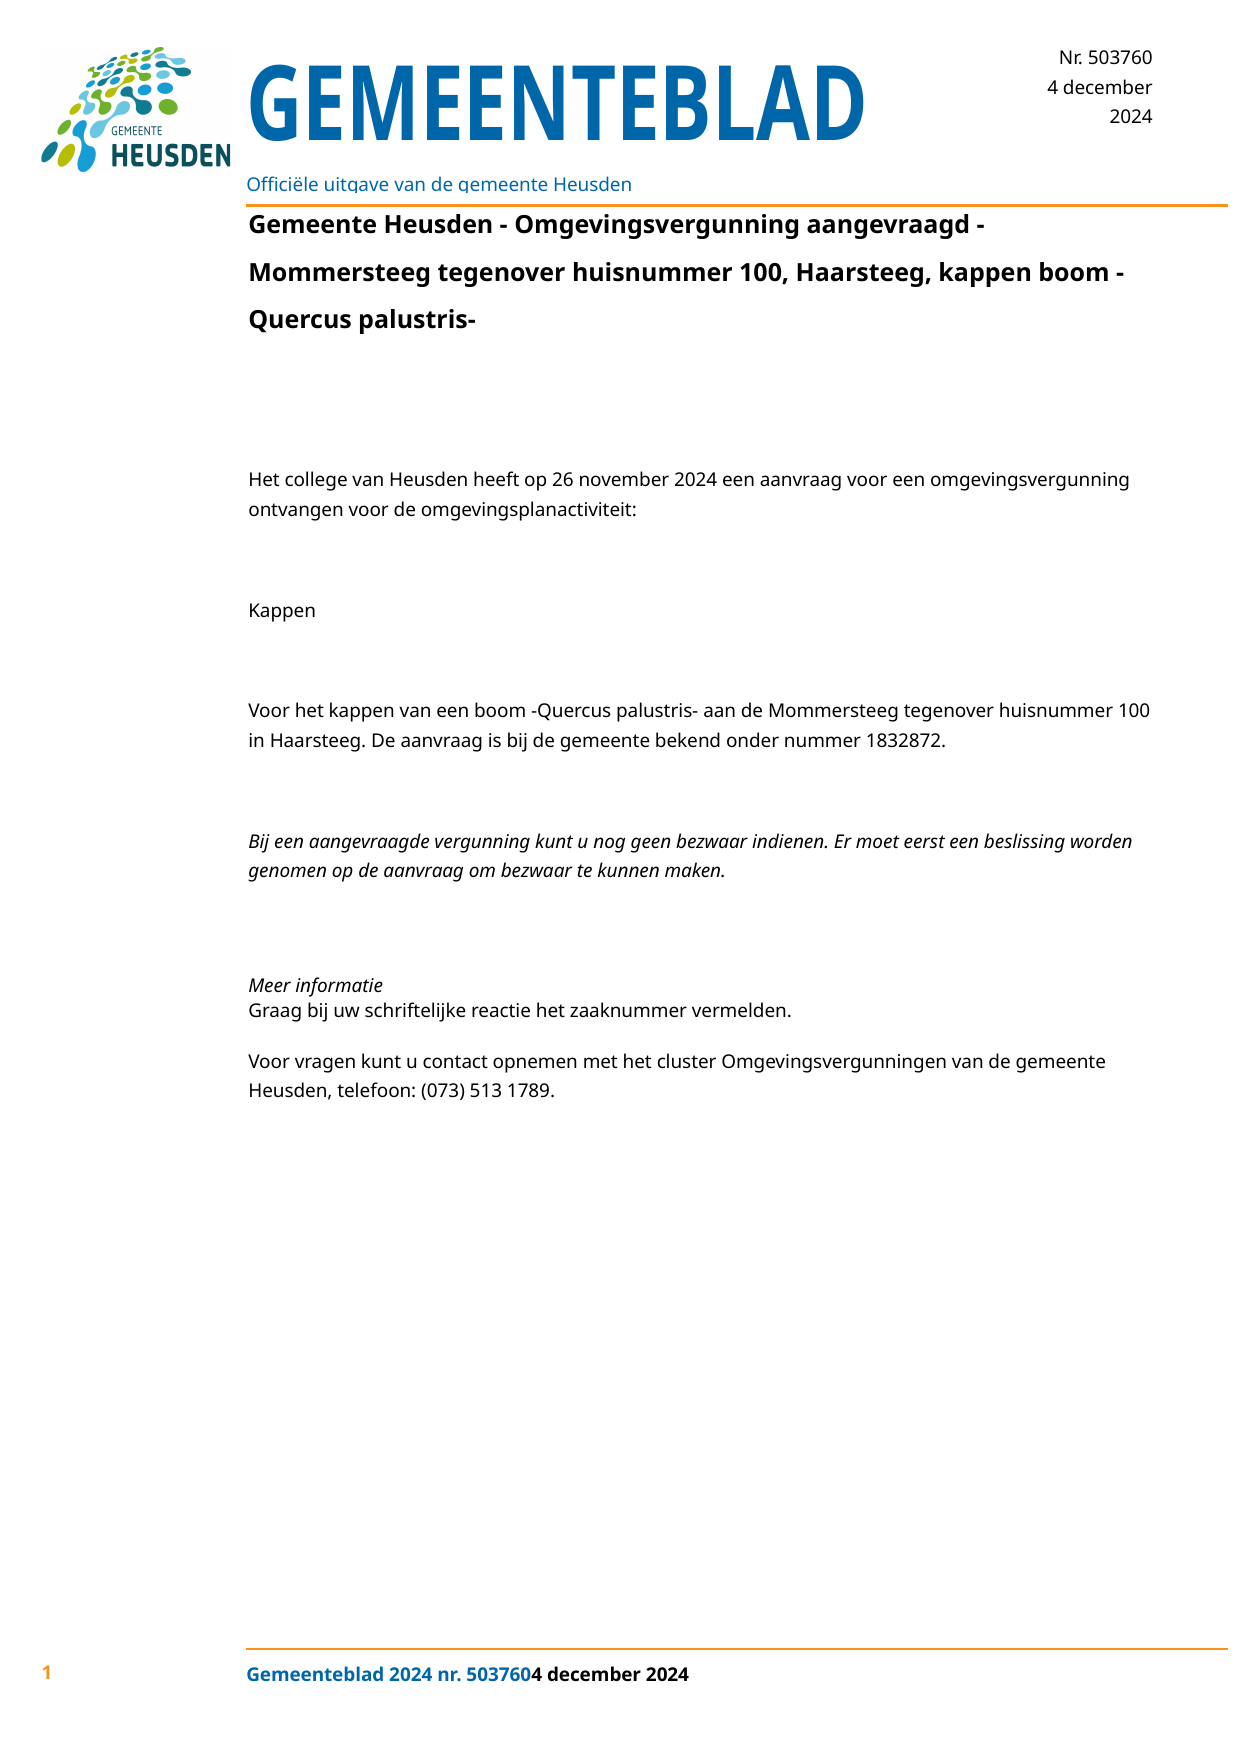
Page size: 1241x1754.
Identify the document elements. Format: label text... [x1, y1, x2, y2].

text Kappen [248, 597, 1152, 622]
text Gemeente Heusden - Omgevingsvergunning aangevraagd - Mommersteeg tegenover huisnummer 100, Haarsteeg, kappen boom -Quercus palustris- [248, 207, 1152, 336]
text Bij een aangevraagde vergunning kunt u nog geen bezwaar indienen. Er moet eerst een beslissing worden genomen op de aanvraag om bezwaar te kunnen maken. [248, 828, 1152, 883]
picture [41, 47, 231, 172]
text Voor vragen kunt u contact opnemen met het cluster Omgevingsvergunningen van de gemeente Heusden, telefoon: (073) 513 1789. [248, 1048, 1152, 1103]
text Het college van Heusden heeft op 26 november 2024 een aanvraag voor een omgevingsvergunning ontvangen voor de omgevingsplanactiviteit: [248, 466, 1152, 522]
text Voor het kappen van een boom -Quercus palustris- aan de Mommersteeg tegenover huisnummer 100 in Haarsteeg. De aanvraag is bij de gemeente bekend onder nummer 1832872. [248, 698, 1152, 753]
text Graag bij uw schriftelijke reactie het zaaknummer vermelden. [248, 998, 1152, 1023]
text Meer informatie [248, 972, 1152, 998]
